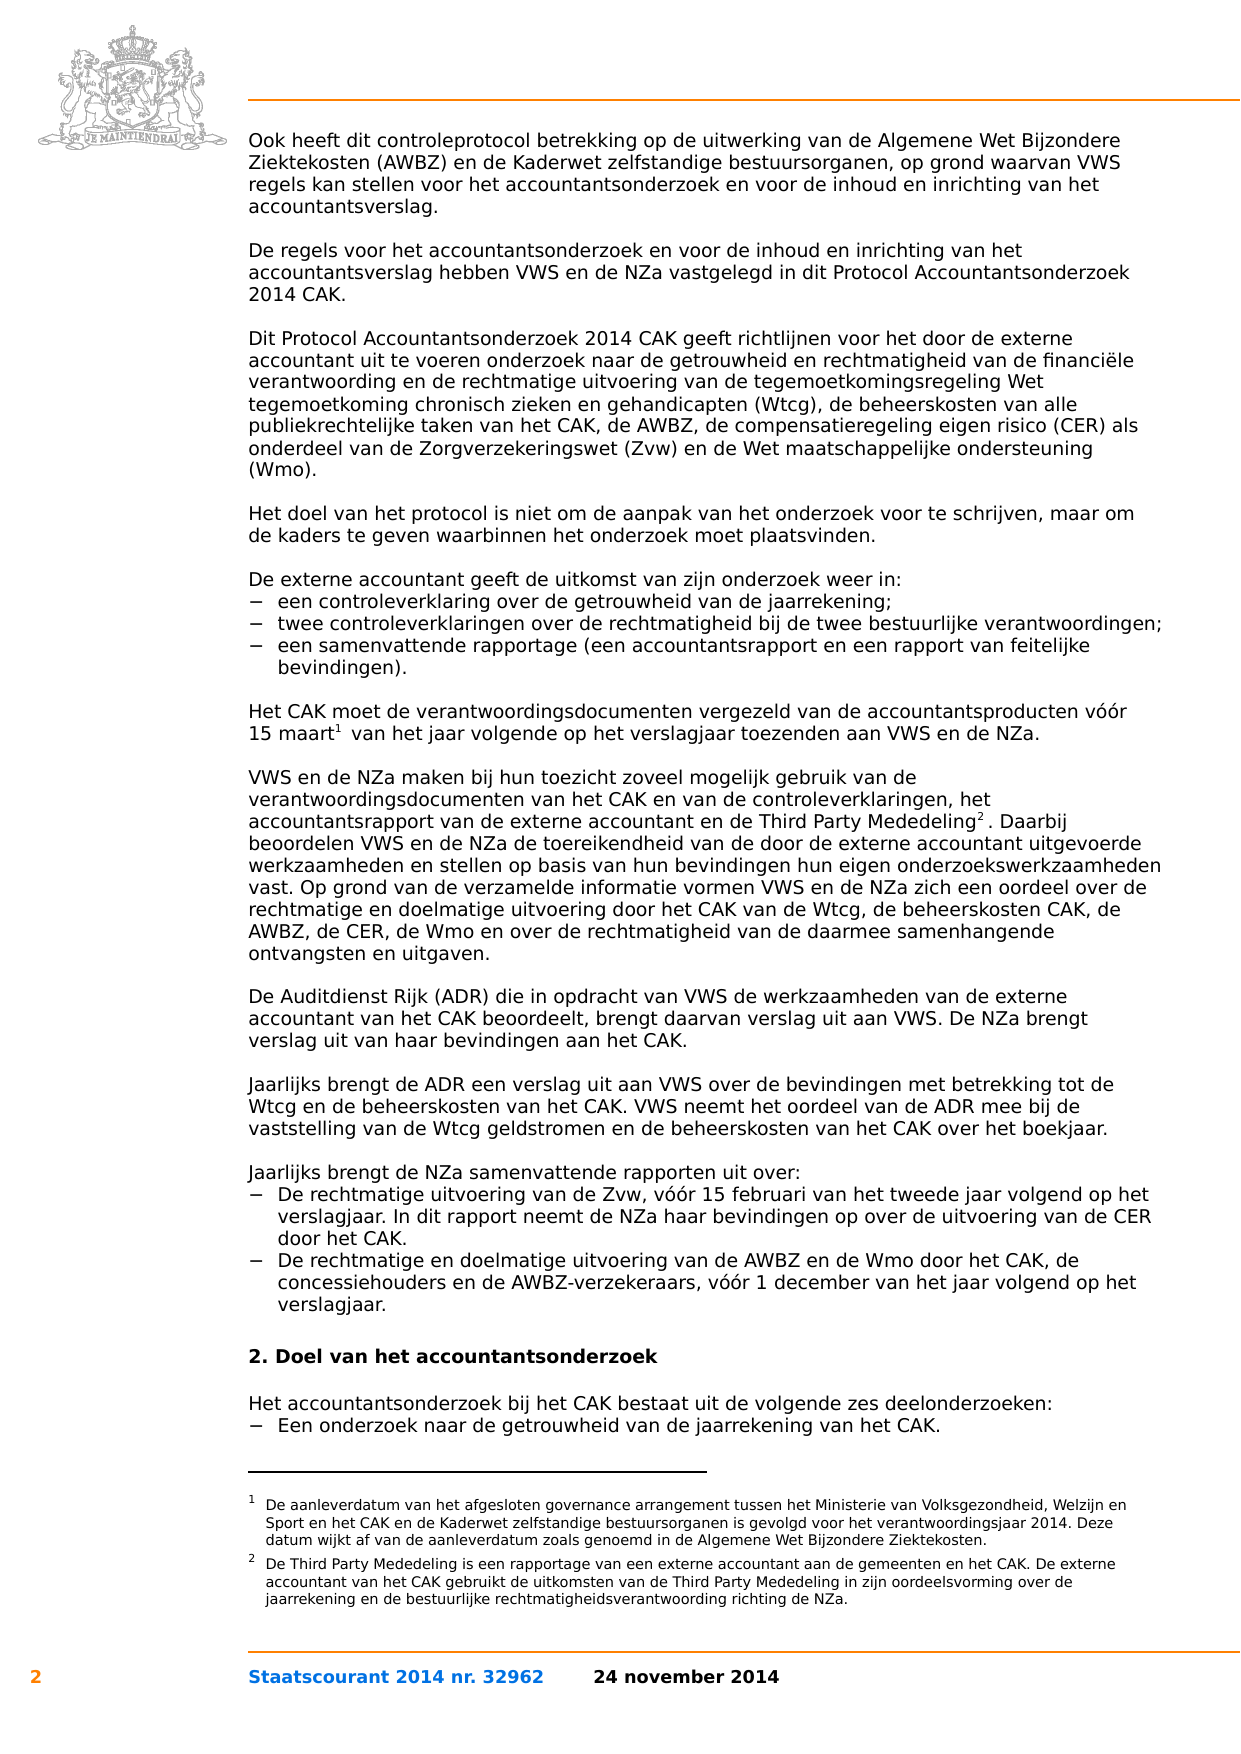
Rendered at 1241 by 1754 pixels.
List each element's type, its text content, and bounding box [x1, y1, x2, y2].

text Het CAK moet de verantwoordingsdocumenten vergezeld van de accountantsproducten vóór 15 maart van het jaar volgende op het verslagjaar toezenden aan VWS en de NZa. [248, 701, 1163, 745]
text Jaarlijks brengt de NZa samenvattende rapporten uit over: [248, 1162, 1163, 1184]
text De Third Party Mededeling is een rapportage van een externe accountant aan de gemeenten en het CAK. De externe accountant van het CAK gebruikt de uitkomsten van de Third Party Mededeling in zijn oordeelsvorming over de jaarrekening en de bestuurlijke rechtmatigheidsverantwoording richting de NZa. [248, 1552, 1163, 1608]
text De aanleverdatum van het afgesloten governance arrangement tussen het Ministerie van Volksgezondheid, Welzijn en Sport en het CAK en de Kaderwet zelfstandige bestuursorganen is gevolgd voor het verantwoordingsjaar 2014. Deze datum wijkt af van de aanleverdatum zoals genoemd in de Algemene Wet Bijzondere Ziektekosten. [248, 1493, 1163, 1549]
text De externe accountant geeft de uitkomst van zijn onderzoek weer in: [248, 569, 1163, 591]
text − een controleverklaring over de getrouwheid van de jaarrekening; [248, 591, 1163, 613]
text VWS en de NZa maken bij hun toezicht zoveel mogelijk gebruik van de verantwoordingsdocumenten van het CAK en van de controleverklaringen, het accountantsrapport van de externe accountant en de Third Party Mededeling. Daarbij beoordelen VWS en de NZa de toereikendheid van de door de externe accountant uitgevoerde werkzaamheden en stellen op basis van hun bevindingen hun eigen onderzoekswerkzaamheden vast. Op grond van de verzamelde informatie vormen VWS en de NZa zich een oordeel over de rechtmatige en doelmatige uitvoering door het CAK van de Wtcg, de beheerskosten CAK, de AWBZ, de CER, de Wmo en over de rechtmatigheid van de daarmee samenhangende ontvangsten en uitgaven. [248, 767, 1163, 964]
text Het doel van het protocol is niet om de aanpak van het onderzoek voor te schrijven, maar om de kaders te geven waarbinnen het onderzoek moet plaatsvinden. [248, 503, 1163, 547]
text − twee controleverklaringen over de rechtmatigheid bij de twee bestuurlijke verantwoordingen; [248, 613, 1163, 635]
text Dit Protocol Accountantsonderzoek 2014 CAK geeft richtlijnen voor het door de externe accountant uit te voeren onderzoek naar de getrouwheid en rechtmatigheid van de financiële verantwoording en de rechtmatige uitvoering van de tegemoetkomingsregeling Wet tegemoetkoming chronisch zieken en gehandicapten (Wtcg), de beheerskosten van alle publiekrechtelijke taken van het CAK, de AWBZ, de compensatieregeling eigen risico (CER) als onderdeel van de Zorgverzekeringswet (Zvw) en de Wet maatschappelijke ondersteuning (Wmo). [248, 327, 1163, 481]
text De Auditdienst Rijk (ADR) die in opdracht van VWS de werkzaamheden van de externe accountant van het CAK beoordeelt, brengt daarvan verslag uit aan VWS. De NZa brengt verslag uit van haar bevindingen aan het CAK. [248, 986, 1163, 1052]
text − Een onderzoek naar de getrouwheid van de jaarrekening van het CAK. [248, 1415, 1163, 1437]
text Ook heeft dit controleprotocol betrekking op de uitwerking van de Algemene Wet Bijzondere Ziektekosten (AWBZ) en de Kaderwet zelfstandige bestuursorganen, op grond waarvan VWS regels kan stellen voor het accountantsonderzoek en voor de inhoud en inrichting van het accountantsverslag. [248, 130, 1163, 218]
picture [38, 25, 227, 150]
text De regels voor het accountantsonderzoek en voor de inhoud en inrichting van het accountantsverslag hebben VWS en de NZa vastgelegd in dit Protocol Accountantsonderzoek 2014 CAK. [248, 240, 1163, 306]
subtitle 2. Doel van het accountantsonderzoek [248, 1346, 1163, 1368]
text − De rechtmatige uitvoering van de Zvw, vóór 15 februari van het tweede jaar volgend op het verslagjaar. In dit rapport neemt de NZa haar bevindingen op over de uitvoering van de CER door het CAK. [248, 1184, 1163, 1250]
text − De rechtmatige en doelmatige uitvoering van de AWBZ en de Wmo door het CAK, de concessiehouders en de AWBZ-verzekeraars, vóór 1 december van het jaar volgend op het verslagjaar. [248, 1250, 1163, 1316]
text Het accountantsonderzoek bij het CAK bestaat uit de volgende zes deelonderzoeken: [248, 1393, 1163, 1415]
text − een samenvattende rapportage (een accountantsrapport en een rapport van feitelijke bevindingen). [248, 635, 1163, 679]
text Jaarlijks brengt de ADR een verslag uit aan VWS over de bevindingen met betrekking tot de Wtcg en de beheerskosten van het CAK. VWS neemt het oordeel van de ADR mee bij de vaststelling van de Wtcg geldstromen en de beheerskosten van het CAK over het boekjaar. [248, 1074, 1163, 1140]
